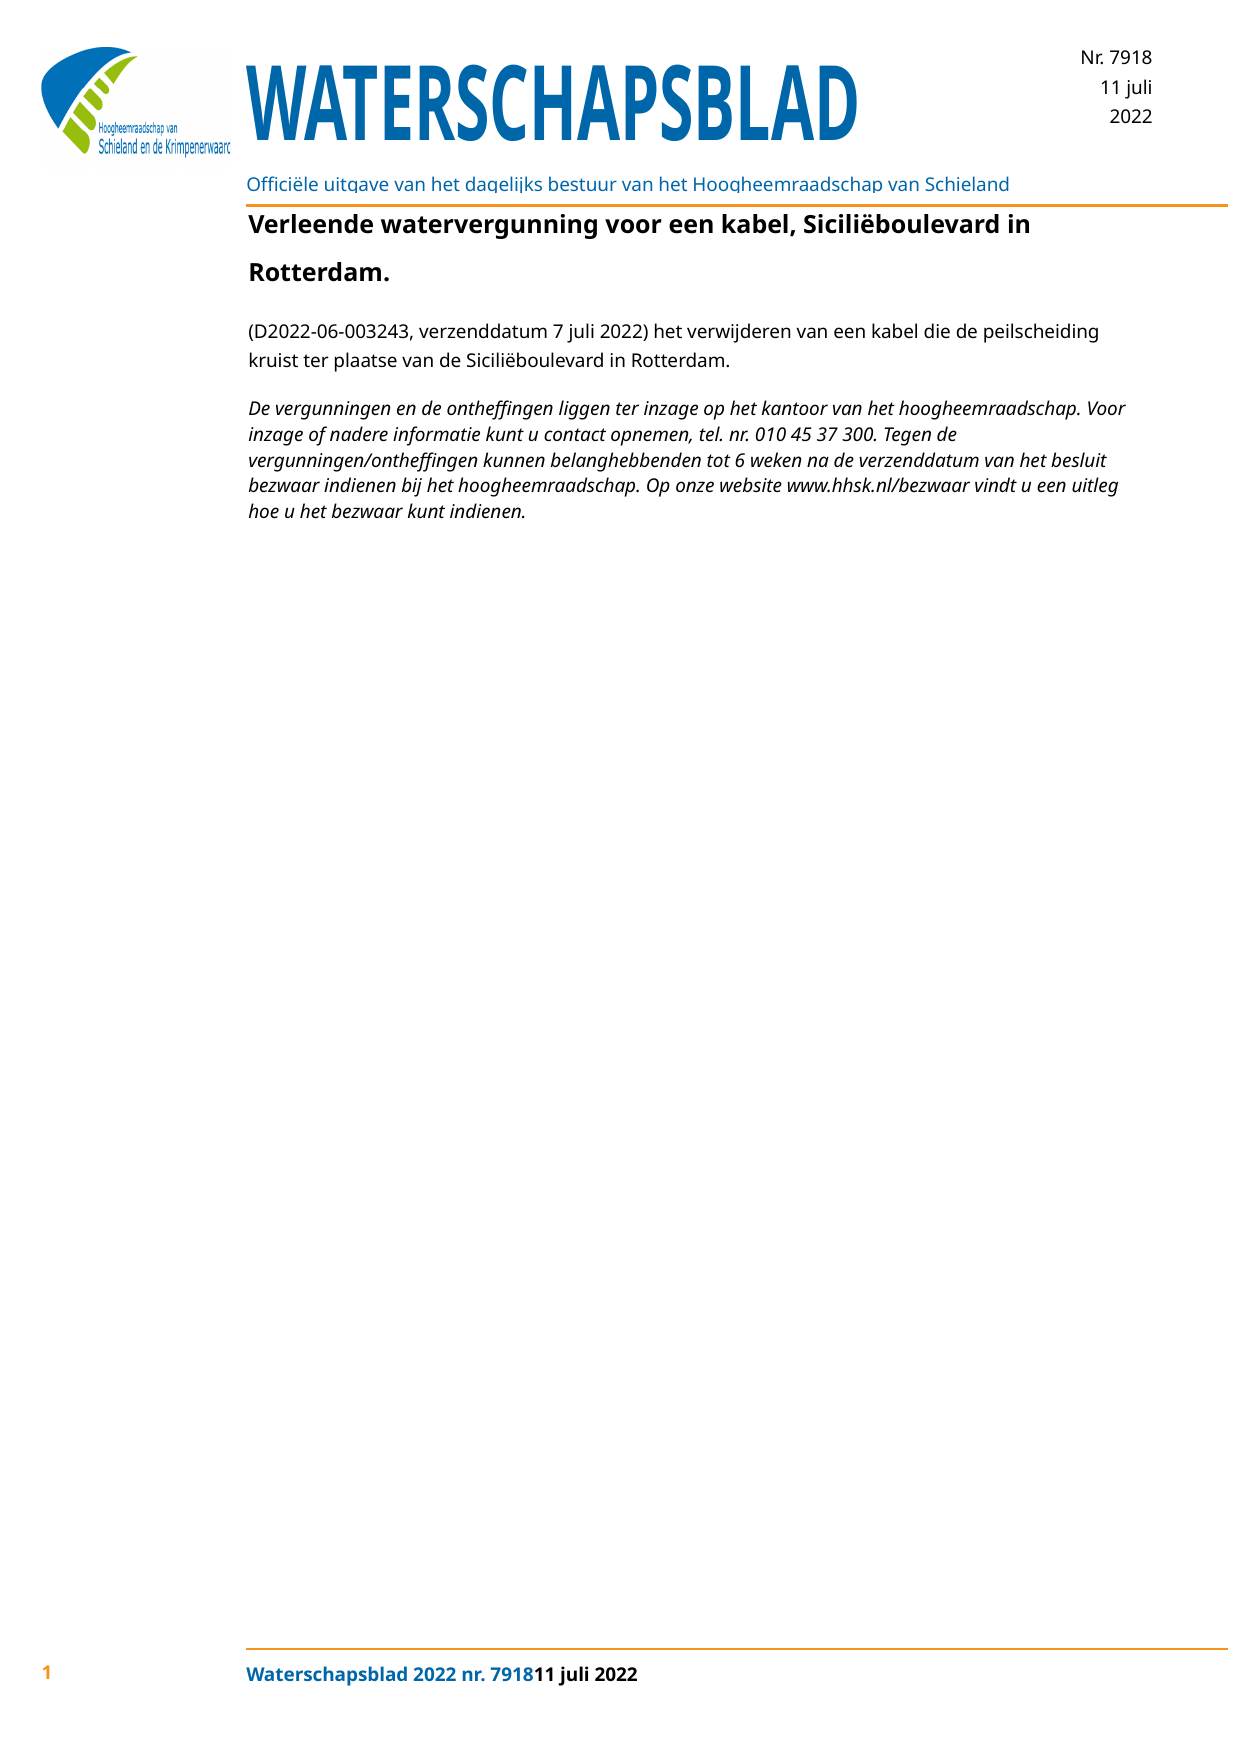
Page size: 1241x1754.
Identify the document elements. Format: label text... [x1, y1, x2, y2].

text De vergunningen en de ontheffingen liggen ter inzage op het kantoor van het hoogheemraadschap. Voor inzage of nadere informatie kunt u contact opnemen, tel. nr. 010 45 37 300. Tegen de vergunningen/ontheffingen kunnen belanghebbenden tot 6 weken na de verzenddatum van het besluit bezwaar indienen bij het hoogheemraadschap. Op onze website www.hhsk.nl/bezwaar vindt u een uitleg hoe u het bezwaar kunt indienen. [248, 395, 1152, 524]
text (D2022-06-003243, verzenddatum 7 juli 2022) het verwijderen van een kabel die de peilscheiding kruist ter plaatse van de Siciliëboulevard in Rotterdam. [248, 318, 1152, 373]
picture [41, 47, 231, 172]
text Verleende watervergunning voor een kabel, Siciliëboulevard in Rotterdam. [248, 207, 1152, 288]
